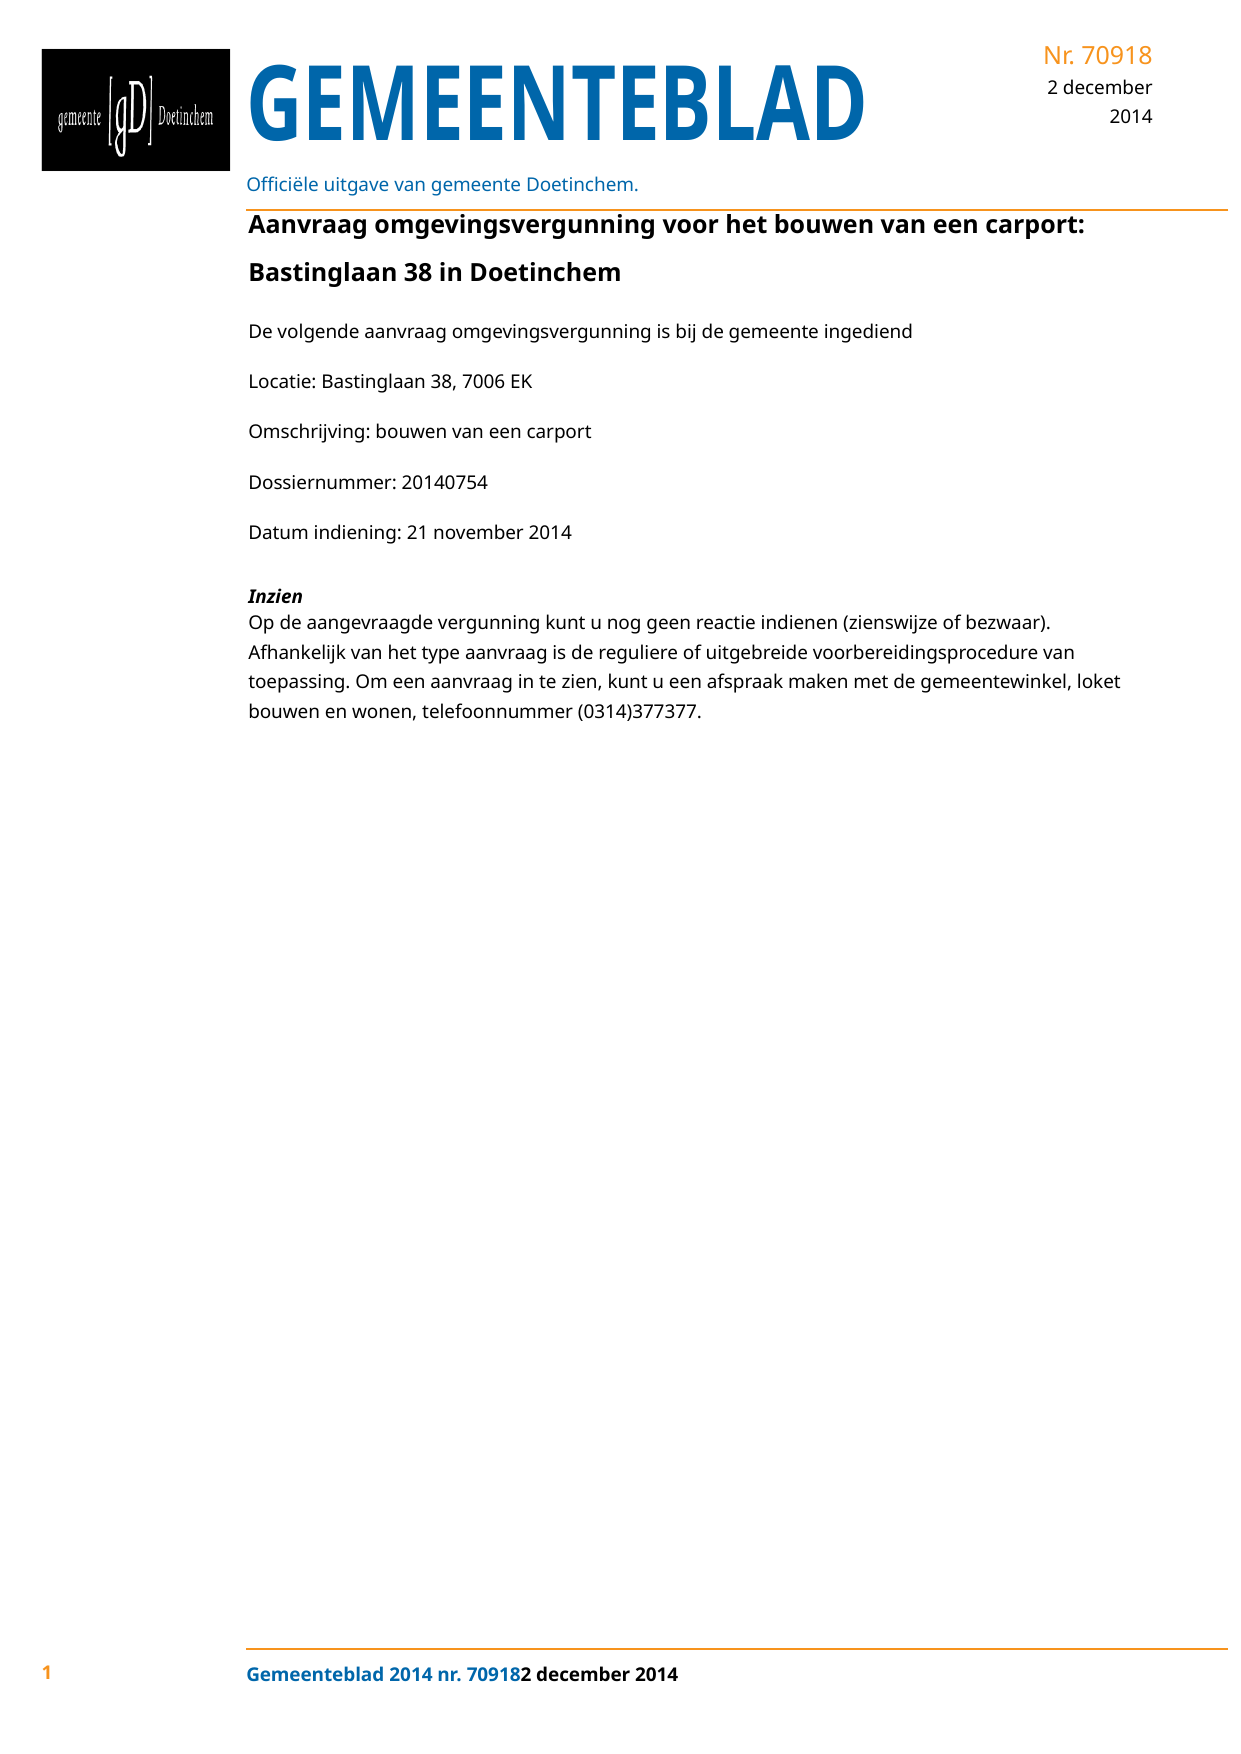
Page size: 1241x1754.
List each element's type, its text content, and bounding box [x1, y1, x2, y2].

text Op de aangevraagde vergunning kunt u nog geen reactie indienen (zienswijze of bezwaar). Afhankelijk van het type aanvraag is de reguliere of uitgebreide voorbereidingsprocedure van toepassing. Om een aanvraag in te zien, kunt u een afspraak maken met de gemeentewinkel, loket bouwen en wonen, telefoonnummer (0314)377377. [248, 609, 1152, 724]
text Datum indiening: 21 november 2014 [248, 519, 1152, 545]
text Dossiernummer: 20140754 [248, 469, 1152, 495]
text De volgende aanvraag omgevingsvergunning is bij de gemeente ingediend [248, 318, 1152, 344]
text Inzien [248, 583, 1152, 609]
text Omschrijving: bouwen van een carport [248, 419, 1152, 444]
text Aanvraag omgevingsvergunning voor het bouwen van een carport: Bastinglaan 38 in Doetinchem [248, 211, 1152, 288]
picture [41, 47, 231, 172]
text Locatie: Bastinglaan 38, 7006 EK [248, 368, 1152, 394]
